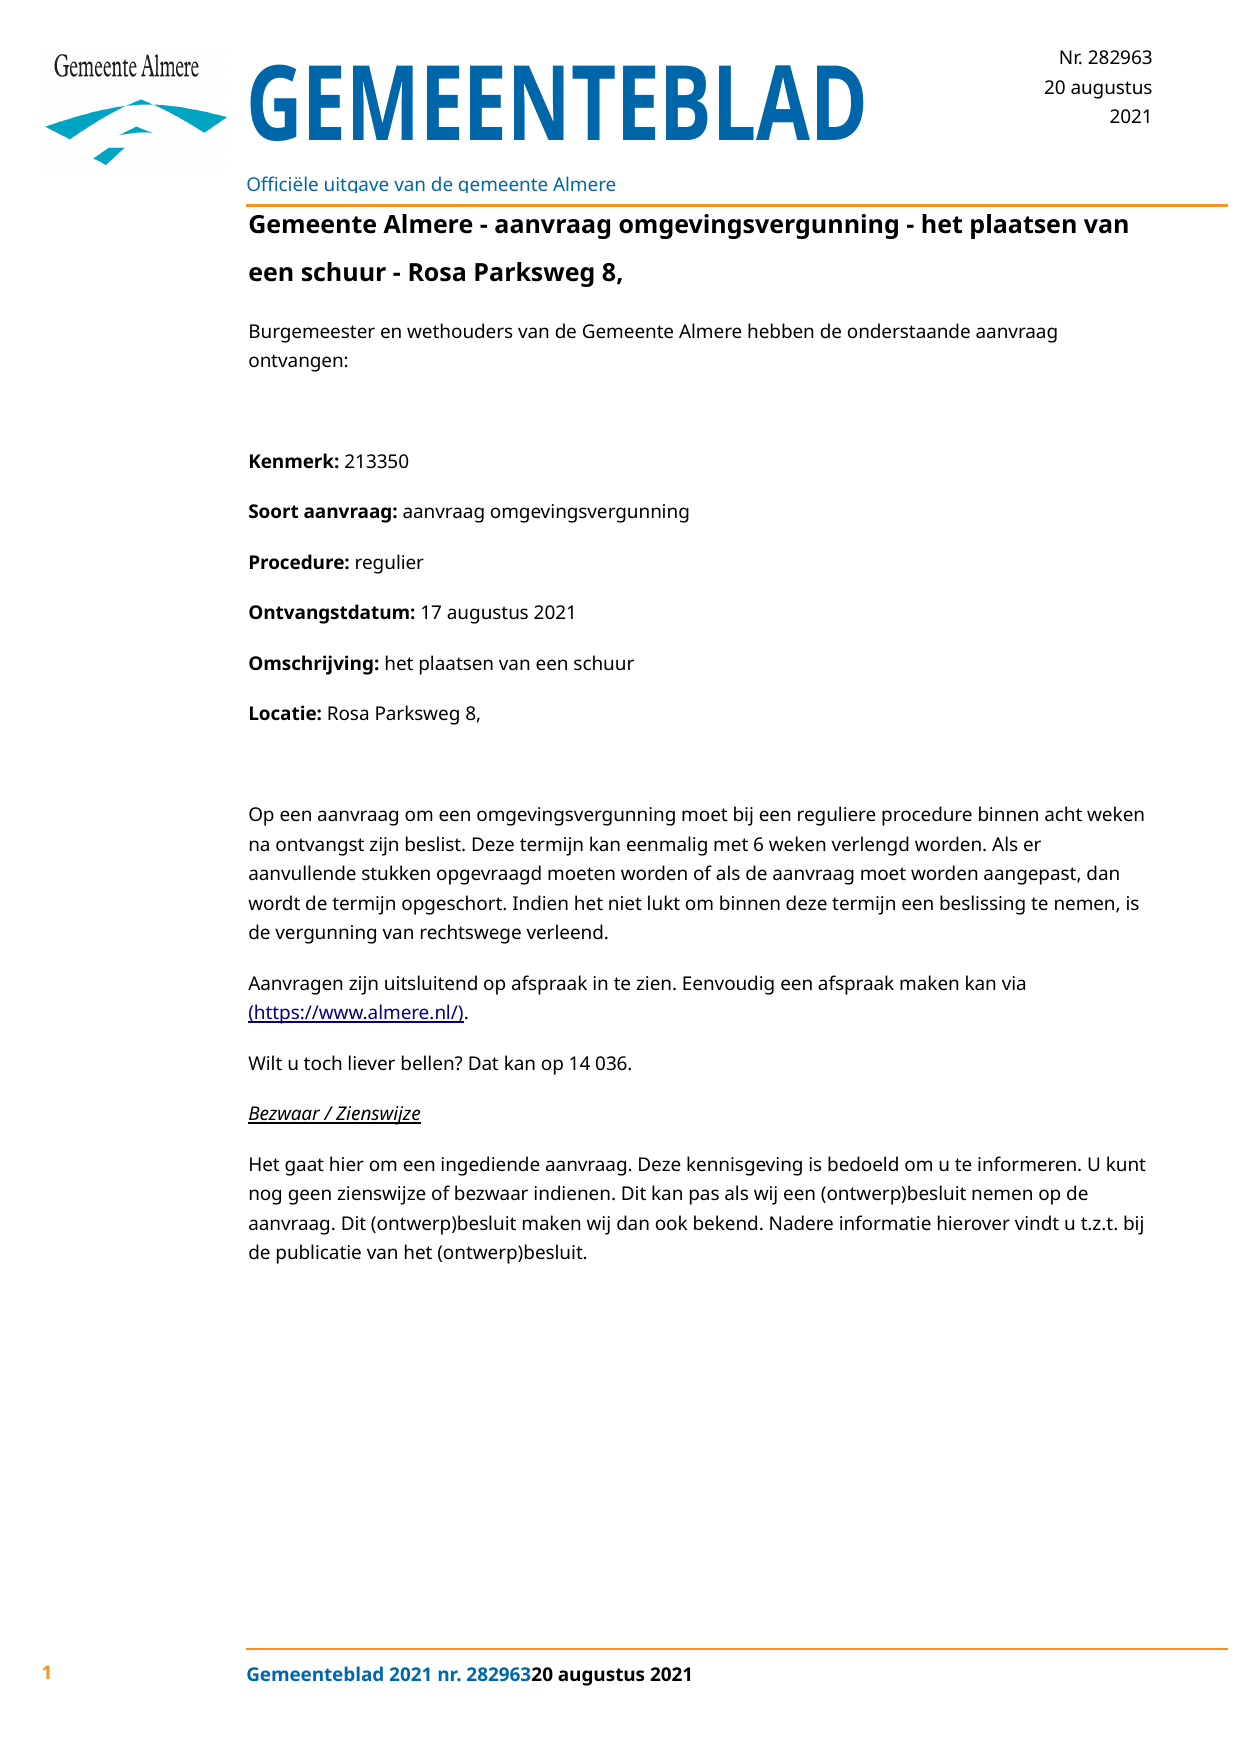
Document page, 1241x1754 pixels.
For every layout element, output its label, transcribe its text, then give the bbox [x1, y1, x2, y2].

text Omschrijving: het plaatsen van een schuur [248, 650, 1152, 676]
text Kenmerk: 213350 [248, 448, 1152, 474]
text Locatie: Rosa Parksweg 8, [248, 700, 1152, 726]
text Bezwaar / Zienswijze [248, 1100, 1152, 1126]
text Procedure: regulier [248, 549, 1152, 575]
text Aanvragen zijn uitsluitend op afspraak in te zien. Eenvoudig een afspraak maken kan via (https://www.almere.nl/). [248, 970, 1152, 1025]
text Soort aanvraag: aanvraag omgevingsvergunning [248, 499, 1152, 524]
text Wilt u toch liever bellen? Dat kan op 14 036. [248, 1050, 1152, 1076]
text Op een aanvraag om een omgevingsvergunning moet bij een reguliere procedure binnen acht weken na ontvangst zijn beslist. Deze termijn kan eenmalig met 6 weken verlengd worden. Als er aanvullende stukken opgevraagd moeten worden of als de aanvraag moet worden aangepast, dan wordt de termijn opgeschort. Indien het niet lukt om binnen deze termijn een beslissing te nemen, is de vergunning van rechtswege verleend. [248, 801, 1152, 945]
text Het gaat hier om een ingediende aanvraag. Deze kennisgeving is bedoeld om u te informeren. U kunt nog geen zienswijze of bezwaar indienen. Dit kan pas als wij een (ontwerp)besluit nemen op de aanvraag. Dit (ontwerp)besluit maken wij dan ook bekend. Nadere informatie hierover vindt u t.z.t. bij de publicatie van het (ontwerp)besluit. [248, 1151, 1152, 1265]
text Ontvangstdatum: 17 augustus 2021 [248, 599, 1152, 625]
picture [41, 47, 231, 172]
text Burgemeester en wethouders van de Gemeente Almere hebben de onderstaande aanvraag ontvangen: [248, 318, 1152, 373]
text Gemeente Almere - aanvraag omgevingsvergunning - het plaatsen van een schuur - Rosa Parksweg 8, [248, 207, 1152, 288]
